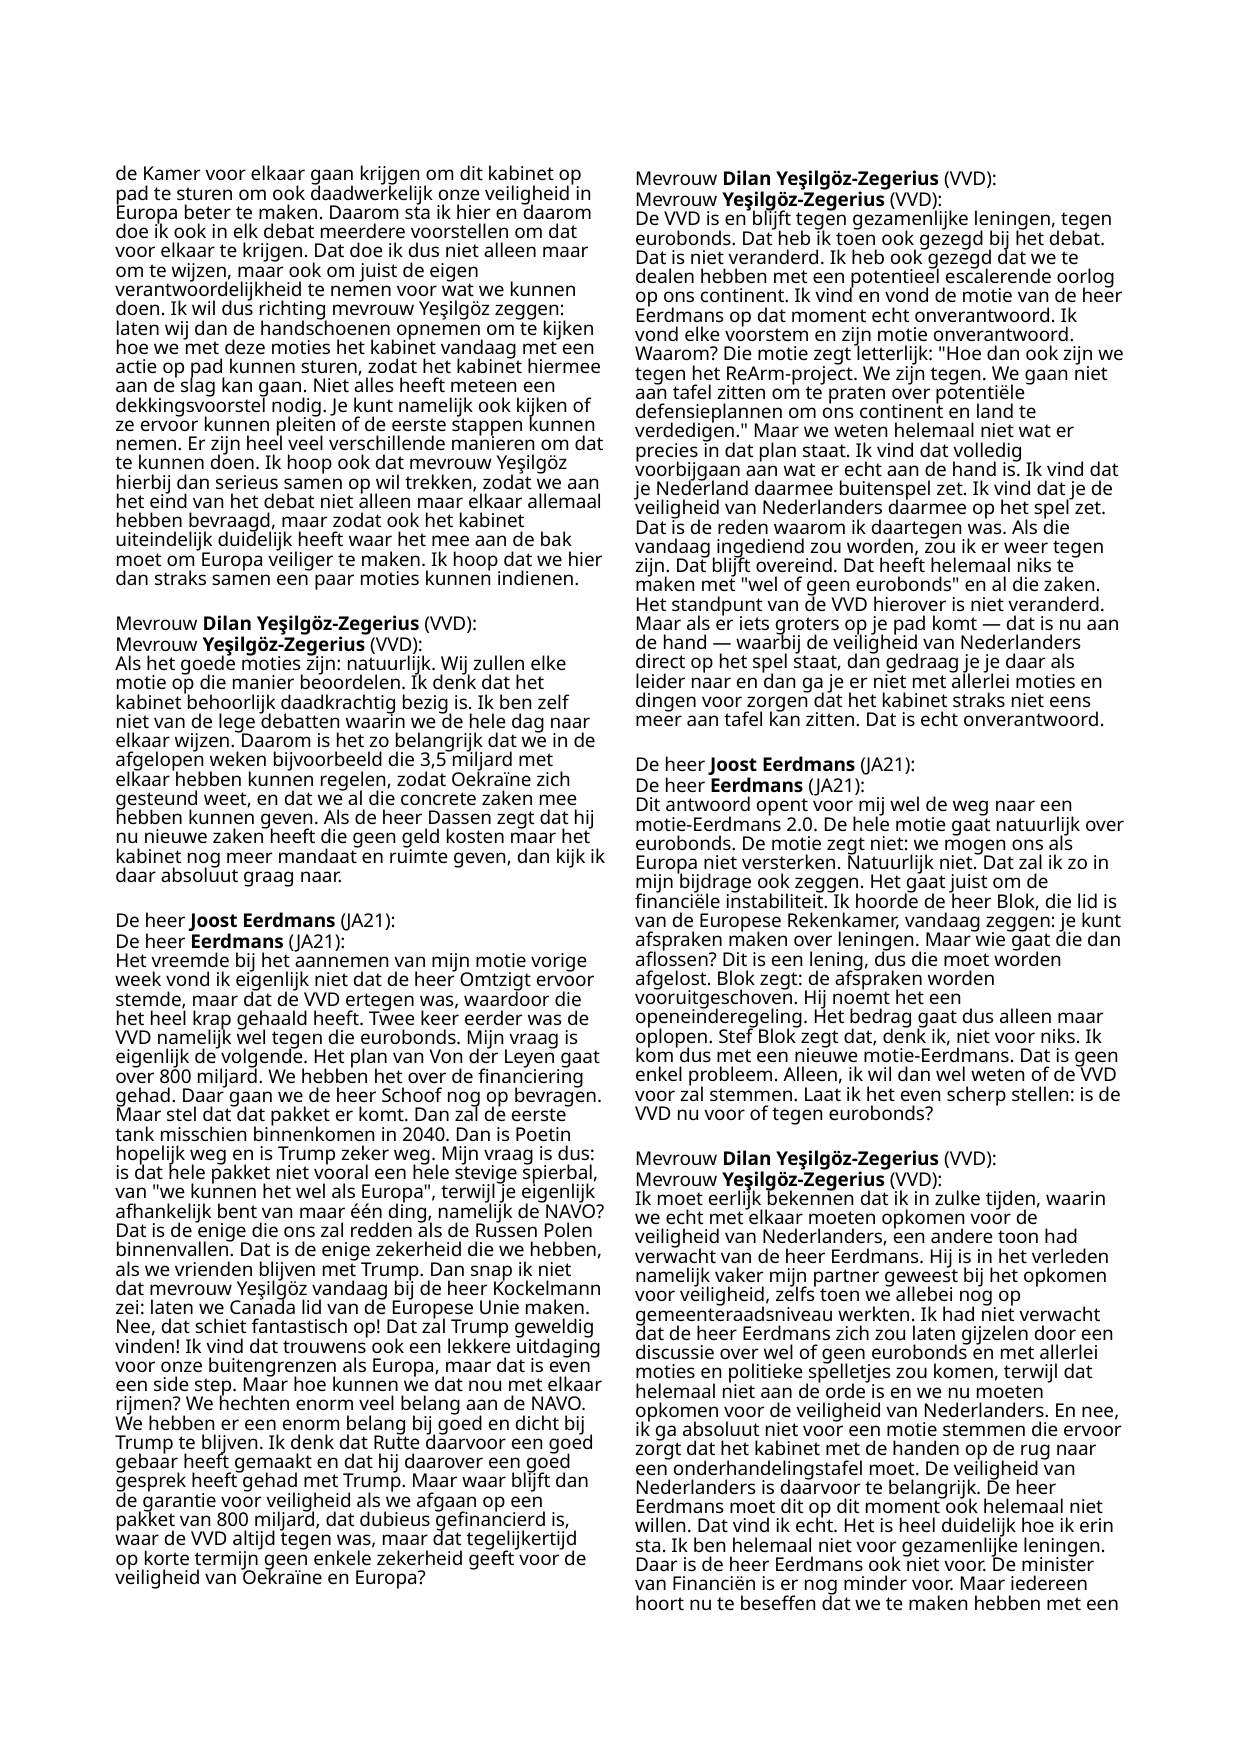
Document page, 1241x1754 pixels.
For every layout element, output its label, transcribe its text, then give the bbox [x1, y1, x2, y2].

text De heer Joost Eerdmans (JA21): [635, 751, 1125, 777]
text Mevrouw Yeşilgöz-Zegerius (VVD): [635, 1171, 1125, 1190]
text Mevrouw Dilan Yeşilgöz-Zegerius (VVD): [115, 610, 605, 636]
text De heer Joost Eerdmans (JA21): [115, 907, 605, 933]
text De VVD is en blijft tegen gezamenlijke leningen, tegen eurobonds. Dat heb ik toen ook gezegd bij het debat. Dat is niet veranderd. Ik heb ook gezegd dat we te dealen hebben met een potentieel escalerende oorlog op ons continent. Ik vind en vond de motie van de heer Eerdmans op dat moment echt onverantwoord. Ik vond elke voorstem en zijn motie onverantwoord. Waarom? Die motie zegt letterlijk: "Hoe dan ook zijn we tegen het ReArm-project. We zijn tegen. We gaan niet aan tafel zitten om te praten over potentiële defensieplannen om ons continent en land te verdedigen." Maar we weten helemaal niet wat er precies in dat plan staat. Ik vind dat volledig voorbijgaan aan wat er echt aan de hand is. Ik vind dat je Nederland daarmee buitenspel zet. Ik vind dat je de veiligheid van Nederlanders daarmee op het spel zet. Dat is de reden waarom ik daartegen was. Als die vandaag ingediend zou worden, zou ik er weer tegen zijn. Dat blijft overeind. Dat heeft helemaal niks te maken met "wel of geen eurobonds" en al die zaken. Het standpunt van de VVD hierover is niet veranderd. Maar als er iets groters op je pad komt — dat is nu aan de hand — waarbij de veiligheid van Nederlanders direct op het spel staat, dan gedraag je je daar als leider naar en dan ga je er niet met allerlei moties en dingen voor zorgen dat het kabinet straks niet eens meer aan tafel kan zitten. Dat is echt onverantwoord. [635, 210, 1125, 731]
text De heer Eerdmans (JA21): [635, 777, 1125, 796]
text Mevrouw Dilan Yeşilgöz-Zegerius (VVD): [635, 165, 1125, 191]
text Mevrouw Yeşilgöz-Zegerius (VVD): [635, 191, 1125, 210]
text De heer Eerdmans (JA21): [115, 933, 605, 952]
text Het vreemde bij het aannemen van mijn motie vorige week vond ik eigenlijk niet dat de heer Omtzigt ervoor stemde, maar dat de VVD ertegen was, waardoor die het heel krap gehaald heeft. Twee keer eerder was de VVD namelijk wel tegen die eurobonds. Mijn vraag is eigenlijk de volgende. Het plan van Von der Leyen gaat over 800 miljard. We hebben het over de financiering gehad. Daar gaan we de heer Schoof nog op bevragen. Maar stel dat dat pakket er komt. Dan zal de eerste tank misschien binnenkomen in 2040. Dan is Poetin hopelijk weg en is Trump zeker weg. Mijn vraag is dus: is dat hele pakket niet vooral een hele stevige spierbal, van "we kunnen het wel als Europa", terwijl je eigenlijk afhankelijk bent van maar één ding, namelijk de NAVO? Dat is de enige die ons zal redden als de Russen Polen binnenvallen. Dat is de enige zekerheid die we hebben, als we vrienden blijven met Trump. Dan snap ik niet dat mevrouw Yeşilgöz vandaag bij de heer Kockelmann zei: laten we Canada lid van de Europese Unie maken. Nee, dat schiet fantastisch op! Dat zal Trump geweldig vinden! Ik vind dat trouwens ook een lekkere uitdaging voor onze buitengrenzen als Europa, maar dat is even een side step. Maar hoe kunnen we dat nou met elkaar rijmen? We hechten enorm veel belang aan de NAVO. We hebben er een enorm belang bij goed en dicht bij Trump te blijven. Ik denk dat Rutte daarvoor een goed gebaar heeft gemaakt en dat hij daarover een goed gesprek heeft gehad met Trump. Maar waar blijft dan de garantie voor veiligheid als we afgaan op een pakket van 800 miljard, dat dubieus gefinancierd is, waar de VVD altijd tegen was, maar dat tegelijkertijd op korte termijn geen enkele zekerheid geeft voor de veiligheid van Oekraïne en Europa? [115, 952, 605, 1588]
text Ik moet eerlijk bekennen dat ik in zulke tijden, waarin we echt met elkaar moeten opkomen voor de veiligheid van Nederlanders, een andere toon had verwacht van de heer Eerdmans. Hij is in het verleden namelijk vaker mijn partner geweest bij het opkomen voor veiligheid, zelfs toen we allebei nog op gemeenteraadsniveau werkten. Ik had niet verwacht dat de heer Eerdmans zich zou laten gijzelen door een discussie over wel of geen eurobonds en met allerlei moties en politieke spelletjes zou komen, terwijl dat helemaal niet aan de orde is en we nu moeten opkomen voor de veiligheid van Nederlanders. En nee, ik ga absoluut niet voor een motie stemmen die ervoor zorgt dat het kabinet met de handen op de rug naar een onderhandelingstafel moet. De veiligheid van Nederlanders is daarvoor te belangrijk. De heer Eerdmans moet dit op dit moment ook helemaal niet willen. Dat vind ik echt. Het is heel duidelijk hoe ik erin sta. Ik ben helemaal niet voor gezamenlijke leningen. Daar is de heer Eerdmans ook niet voor. De minister van Financiën is er nog minder voor. Maar iedereen hoort nu te beseffen dat we te maken hebben met een [635, 1190, 1125, 1614]
text Mevrouw Dilan Yeşilgöz-Zegerius (VVD): [635, 1145, 1125, 1171]
text de Kamer voor elkaar gaan krijgen om dit kabinet op pad te sturen om ook daadwerkelijk onze veiligheid in Europa beter te maken. Daarom sta ik hier en daarom doe ik ook in elk debat meerdere voorstellen om dat voor elkaar te krijgen. Dat doe ik dus niet alleen maar om te wijzen, maar ook om juist de eigen verantwoordelijkheid te nemen voor wat we kunnen doen. Ik wil dus richting mevrouw Yeşilgöz zeggen: laten wij dan de handschoenen opnemen om te kijken hoe we met deze moties het kabinet vandaag met een actie op pad kunnen sturen, zodat het kabinet hiermee aan de slag kan gaan. Niet alles heeft meteen een dekkingsvoorstel nodig. Je kunt namelijk ook kijken of ze ervoor kunnen pleiten of de eerste stappen kunnen nemen. Er zijn heel veel verschillende manieren om dat te kunnen doen. Ik hoop ook dat mevrouw Yeşilgöz hierbij dan serieus samen op wil trekken, zodat we aan het eind van het debat niet alleen maar elkaar allemaal hebben bevraagd, maar zodat ook het kabinet uiteindelijk duidelijk heeft waar het mee aan de bak moet om Europa veiliger te maken. Ik hoop dat we hier dan straks samen een paar moties kunnen indienen. [115, 165, 605, 589]
text Mevrouw Yeşilgöz-Zegerius (VVD): [115, 636, 605, 655]
text Als het goede moties zijn: natuurlijk. Wij zullen elke motie op die manier beoordelen. Ik denk dat het kabinet behoorlijk daadkrachtig bezig is. Ik ben zelf niet van de lege debatten waarin we de hele dag naar elkaar wijzen. Daarom is het zo belangrijk dat we in de afgelopen weken bijvoorbeeld die 3,5 miljard met elkaar hebben kunnen regelen, zodat Oekraïne zich gesteund weet, en dat we al die concrete zaken mee hebben kunnen geven. Als de heer Dassen zegt dat hij nu nieuwe zaken heeft die geen geld kosten maar het kabinet nog meer mandaat en ruimte geven, dan kijk ik daar absoluut graag naar. [115, 655, 605, 886]
text Dit antwoord opent voor mij wel de weg naar een motie-Eerdmans 2.0. De hele motie gaat natuurlijk over eurobonds. De motie zegt niet: we mogen ons als Europa niet versterken. Natuurlijk niet. Dat zal ik zo in mijn bijdrage ook zeggen. Het gaat juist om de financiële instabiliteit. Ik hoorde de heer Blok, die lid is van de Europese Rekenkamer, vandaag zeggen: je kunt afspraken maken over leningen. Maar wie gaat die dan aflossen? Dit is een lening, dus die moet worden afgelost. Blok zegt: de afspraken worden vooruitgeschoven. Hij noemt het een openeinderegeling. Het bedrag gaat dus alleen maar oplopen. Stef Blok zegt dat, denk ik, niet voor niks. Ik kom dus met een nieuwe motie-Eerdmans. Dat is geen enkel probleem. Alleen, ik wil dan wel weten of de VVD voor zal stemmen. Laat ik het even scherp stellen: is de VVD nu voor of tegen eurobonds? [635, 796, 1125, 1124]
